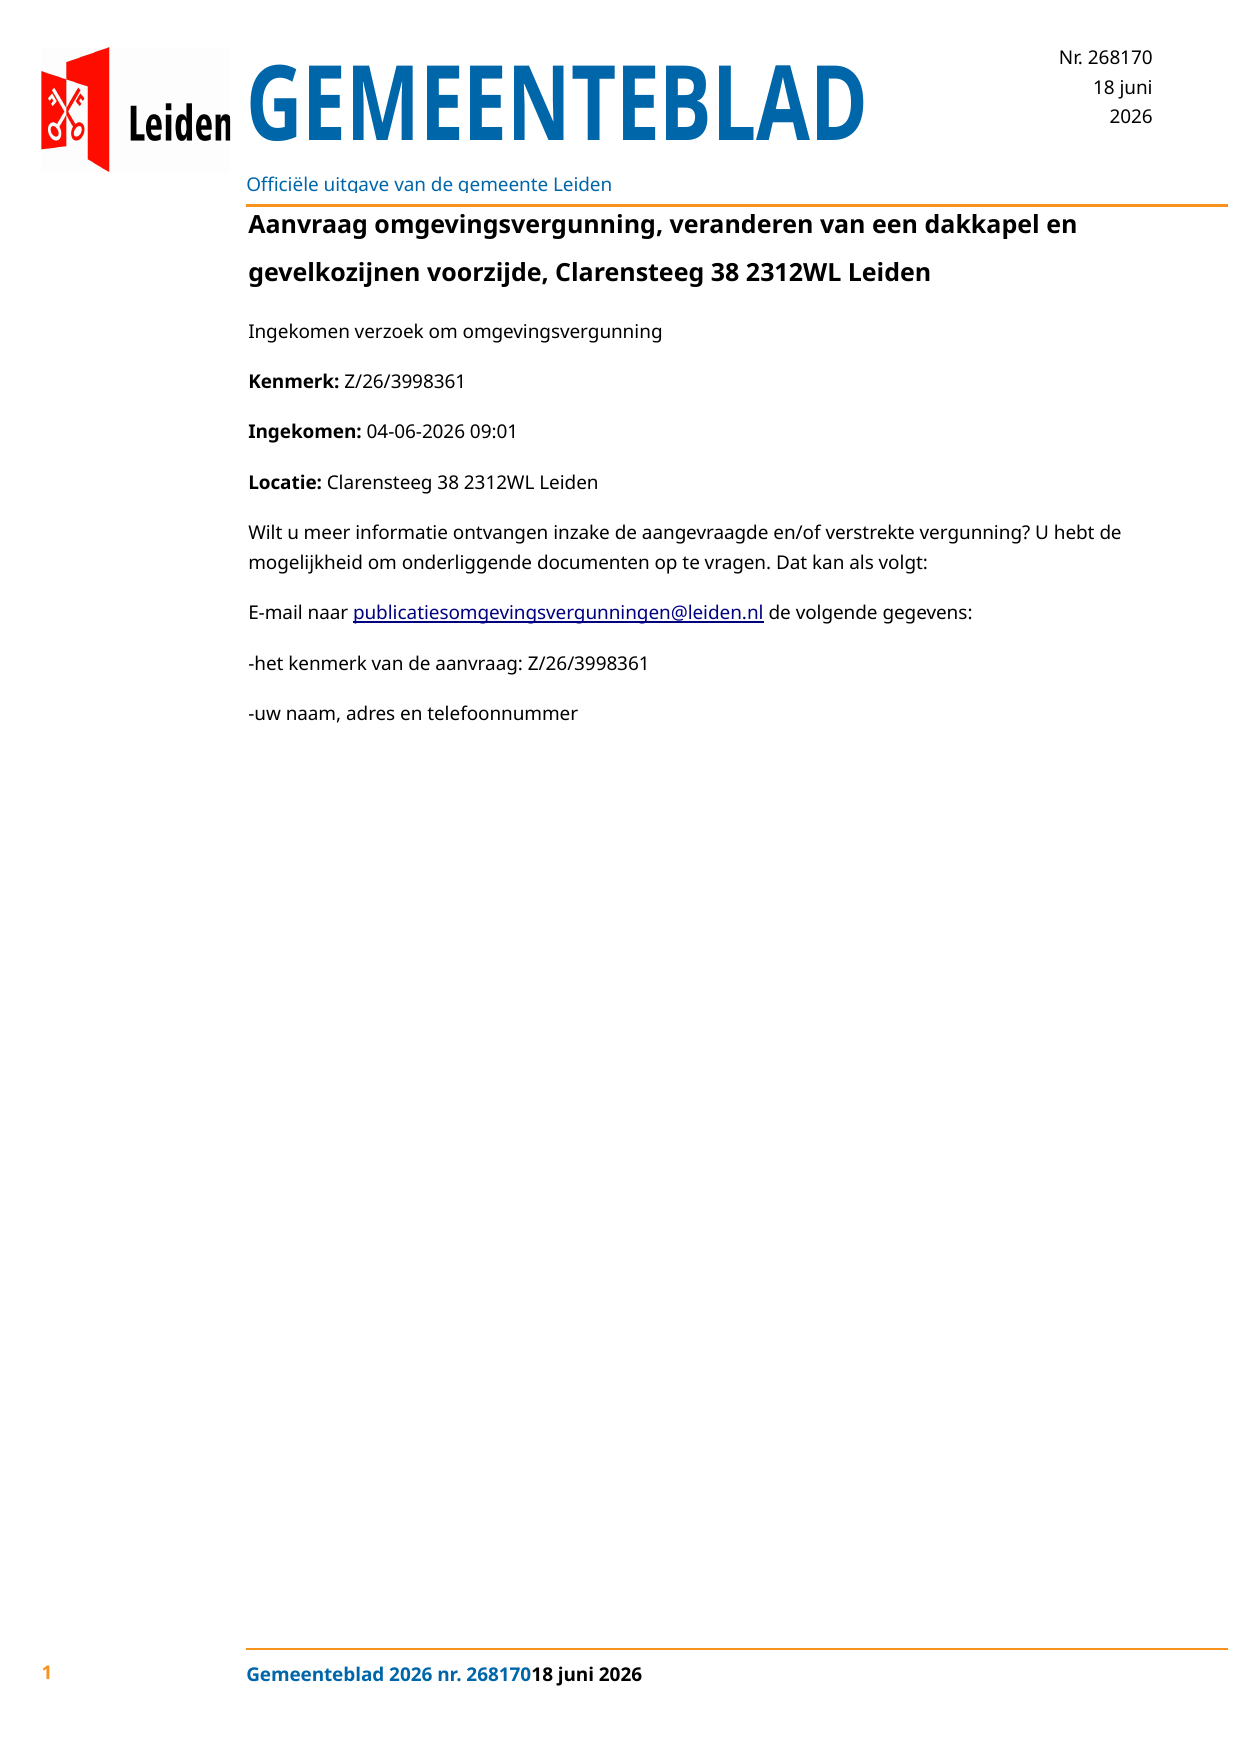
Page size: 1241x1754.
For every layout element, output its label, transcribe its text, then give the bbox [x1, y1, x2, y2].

text Aanvraag omgevingsvergunning, veranderen van een dakkapel en gevelkozijnen voorzijde, Clarensteeg 38 2312WL Leiden [248, 207, 1152, 288]
picture [41, 47, 231, 172]
text -het kenmerk van de aanvraag: Z/26/3998361 [248, 650, 1152, 676]
text -uw naam, adres en telefoonnummer [248, 700, 1152, 726]
text Locatie: Clarensteeg 38 2312WL Leiden [248, 469, 1152, 495]
text E-mail naar publicatiesomgevingsvergunningen@leiden.nl de volgende gegevens: [248, 599, 1152, 625]
text Ingekomen verzoek om omgevingsvergunning [248, 318, 1152, 344]
text Kenmerk: Z/26/3998361 [248, 368, 1152, 394]
text Wilt u meer informatie ontvangen inzake de aangevraagde en/of verstrekte vergunning? U hebt de mogelijkheid om onderliggende documenten op te vragen. Dat kan als volgt: [248, 519, 1152, 575]
text Ingekomen: 04-06-2026 09:01 [248, 419, 1152, 444]
